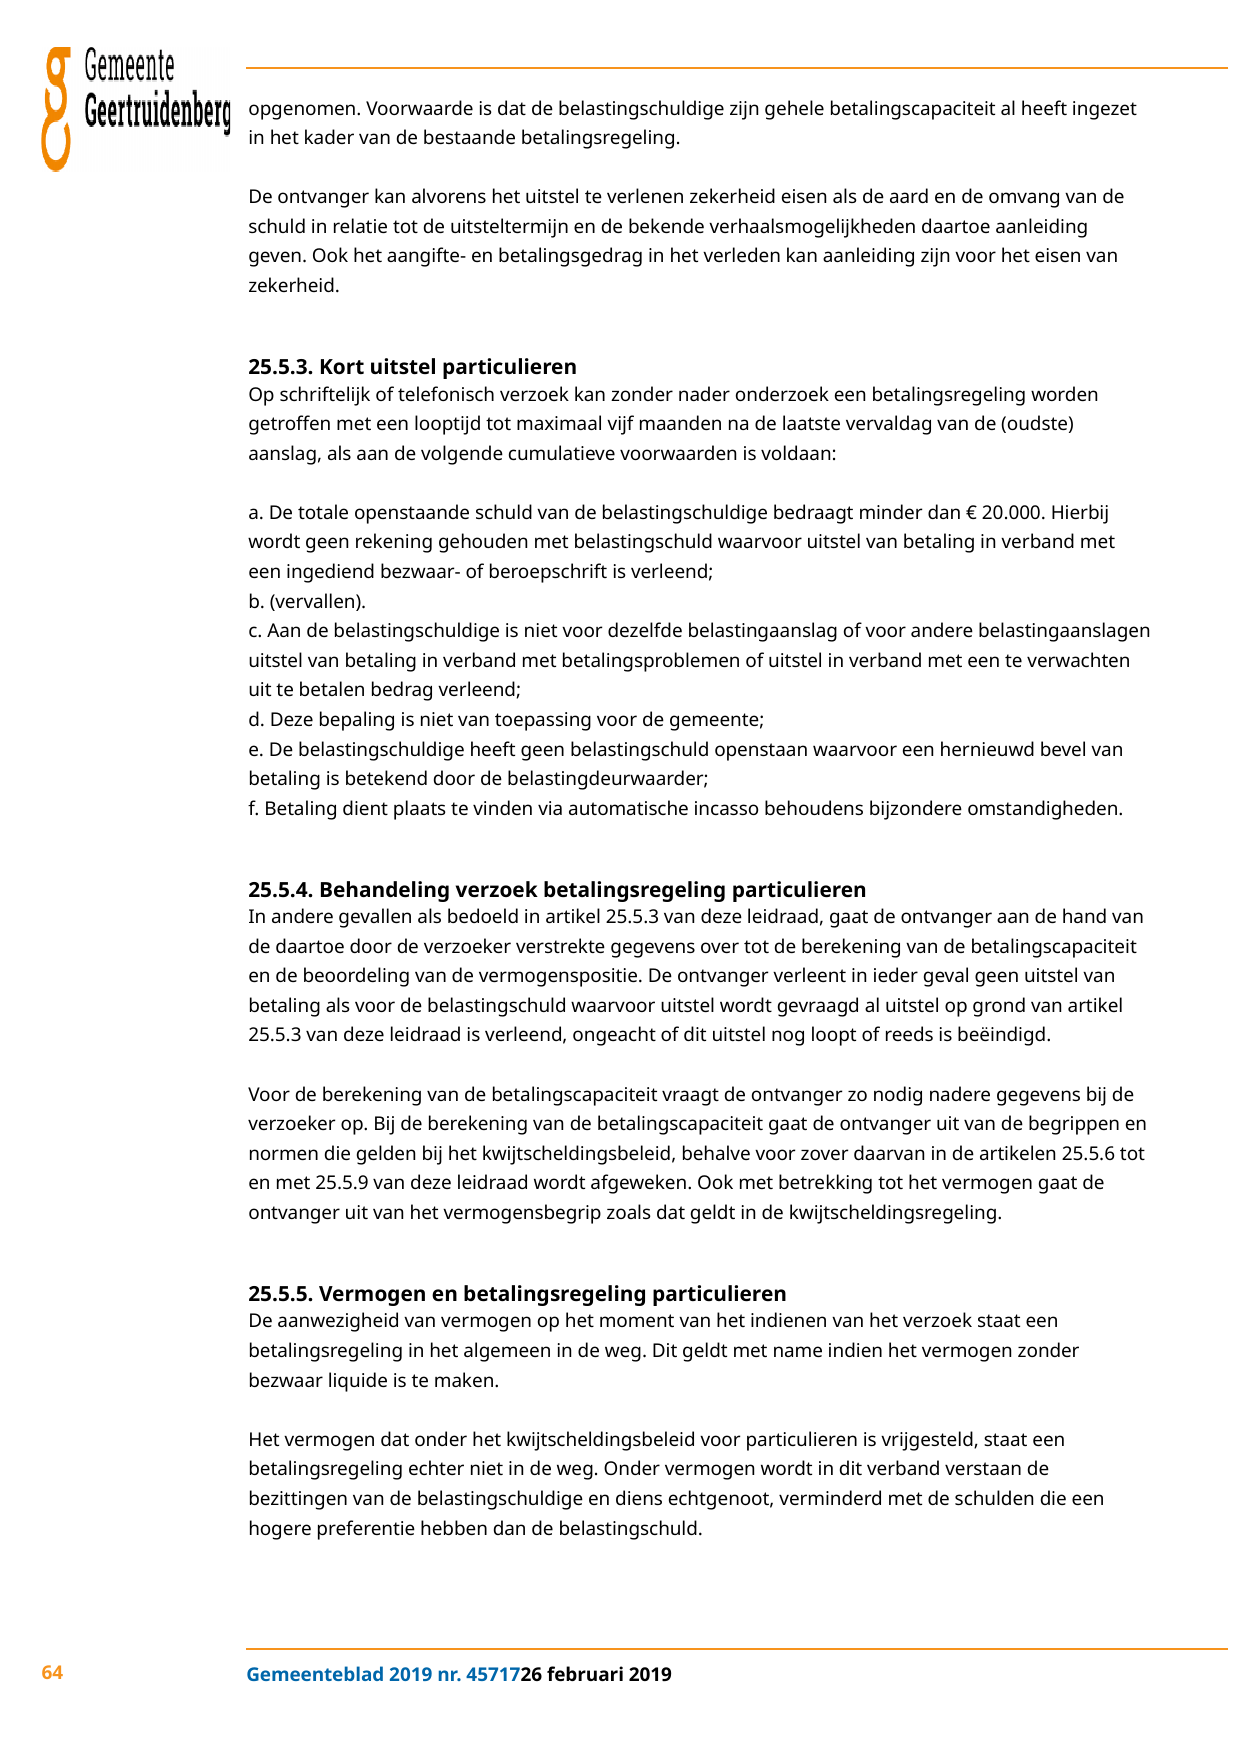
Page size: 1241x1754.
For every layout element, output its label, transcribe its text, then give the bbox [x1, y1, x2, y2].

text Het vermogen dat onder het kwijtscheldingsbeleid voor particulieren is vrijgesteld, staat een betalingsregeling echter niet in de weg. Onder vermogen wordt in dit verband verstaan de bezittingen van de belastingschuldige en diens echtgenoot, verminderd met de schulden die een hogere preferentie hebben dan de belastingschuld. [248, 1426, 1152, 1540]
text e. De belastingschuldige heeft geen belastingschuld openstaan waarvoor een hernieuwd bevel van betaling is betekend door de belastingdeurwaarder; [248, 736, 1152, 791]
text b. (vervallen). [248, 588, 1152, 613]
text 25.5.4. Behandeling verzoek betalingsregeling particulieren [248, 875, 1152, 903]
text c. Aan de belastingschuldige is niet voor dezelfde belastingaanslag of voor andere belastingaanslagen uitstel van betaling in verband met betalingsproblemen of uitstel in verband met een te verwachten uit te betalen bedrag verleend; [248, 617, 1152, 702]
text 25.5.3. Kort uitstel particulieren [248, 352, 1152, 381]
text Op schriftelijk of telefonisch verzoek kan zonder nader onderzoek een betalingsregeling worden getroffen met een looptijd tot maximaal vijf maanden na de laatste vervaldag van de (oudste) aanslag, als aan de volgende cumulatieve voorwaarden is voldaan: [248, 381, 1152, 466]
text a. De totale openstaande schuld van de belastingschuldige bedraagt minder dan € 20.000. Hierbij wordt geen rekening gehouden met belastingschuld waarvoor uitstel van betaling in verband met een ingediend bezwaar- of beroepschrift is verleend; [248, 499, 1152, 584]
text f. Betaling dient plaats te vinden via automatische incasso behoudens bijzondere omstandigheden. [248, 795, 1152, 821]
text d. Deze bepaling is niet van toepassing voor de gemeente; [248, 706, 1152, 732]
text In andere gevallen als bedoeld in artikel 25.5.3 van deze leidraad, gaat de ontvanger aan de hand van de daartoe door de verzoeker verstrekte gegevens over tot de berekening van de betalingscapaciteit en de beoordeling van de vermogenspositie. De ontvanger verleent in ieder geval geen uitstel van betaling als voor de belastingschuld waarvoor uitstel wordt gevraagd al uitstel op grond van artikel 25.5.3 van deze leidraad is verleend, ongeacht of dit uitstel nog loopt of reeds is beëindigd. [248, 903, 1152, 1047]
picture [41, 47, 231, 172]
text 25.5.5. Vermogen en betalingsregeling particulieren [248, 1279, 1152, 1308]
text De ontvanger kan alvorens het uitstel te verlenen zekerheid eisen als de aard en de omvang van de schuld in relatie tot de uitsteltermijn en de bekende verhaalsmogelijkheden daartoe aanleiding geven. Ook het aangifte- en betalingsgedrag in het verleden kan aanleiding zijn voor het eisen van zekerheid. [248, 183, 1152, 298]
text Voor de berekening van de betalingscapaciteit vraagt de ontvanger zo nodig nadere gegevens bij de verzoeker op. Bij de berekening van de betalingscapaciteit gaat de ontvanger uit van de begrippen en normen die gelden bij het kwijtscheldingsbeleid, behalve voor zover daarvan in de artikelen 25.5.6 tot en met 25.5.9 van deze leidraad wordt afgeweken. Ook met betrekking tot het vermogen gaat de ontvanger uit van het vermogensbegrip zoals dat geldt in de kwijtscheldingsregeling. [248, 1081, 1152, 1225]
text De aanwezigheid van vermogen op het moment van het indienen van het verzoek staat een betalingsregeling in het algemeen in de weg. Dit geldt met name indien het vermogen zonder bezwaar liquide is te maken. [248, 1308, 1152, 1392]
text opgenomen. Voorwaarde is dat de belastingschuldige zijn gehele betalingscapaciteit al heeft ingezet in het kader van de bestaande betalingsregeling. [248, 95, 1152, 150]
